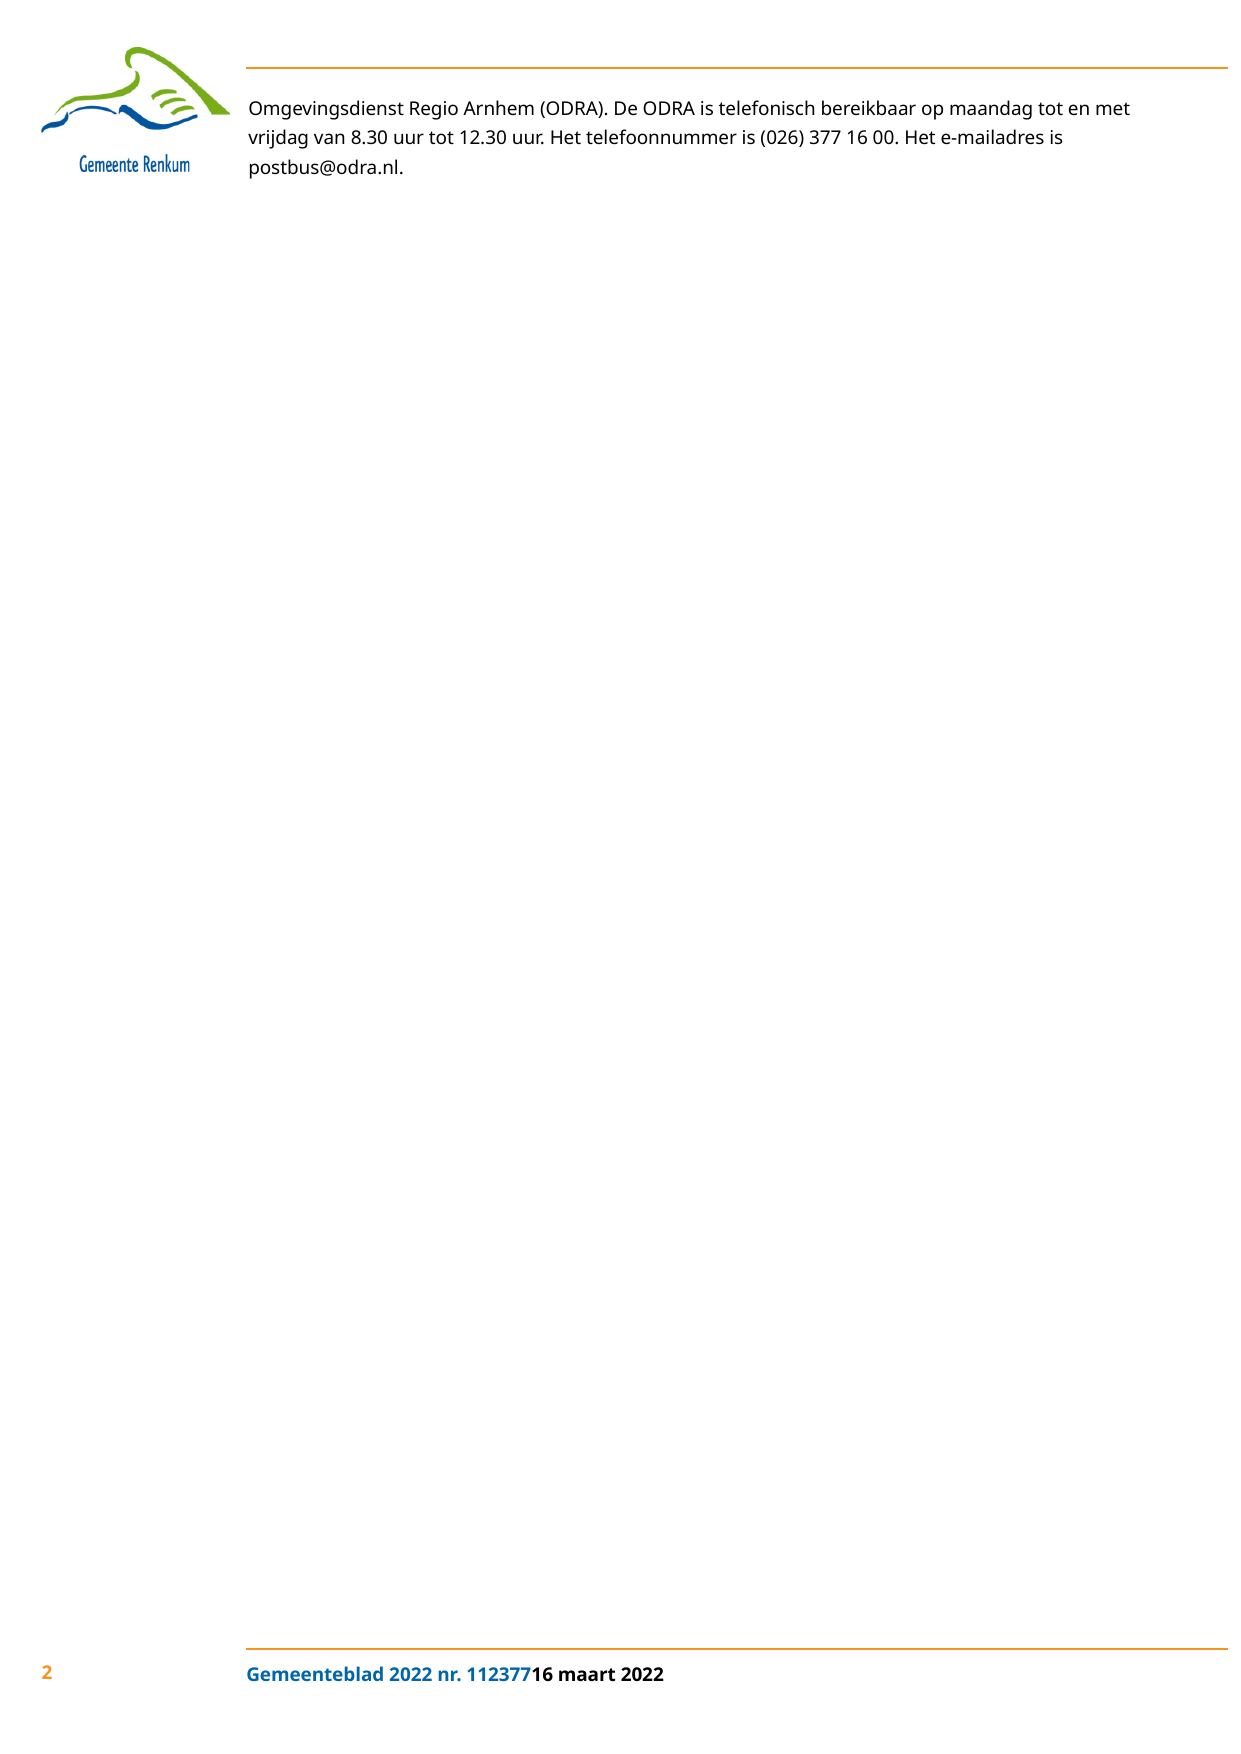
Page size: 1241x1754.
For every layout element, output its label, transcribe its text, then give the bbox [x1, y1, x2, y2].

picture [41, 47, 231, 172]
text Omgevingsdienst Regio Arnhem (ODRA). De ODRA is telefonisch bereikbaar op maandag tot en met vrijdag van 8.30 uur tot 12.30 uur. Het telefoonnummer is (026) 377 16 00. Het e-mailadres is postbus@odra.nl. [248, 95, 1152, 180]
